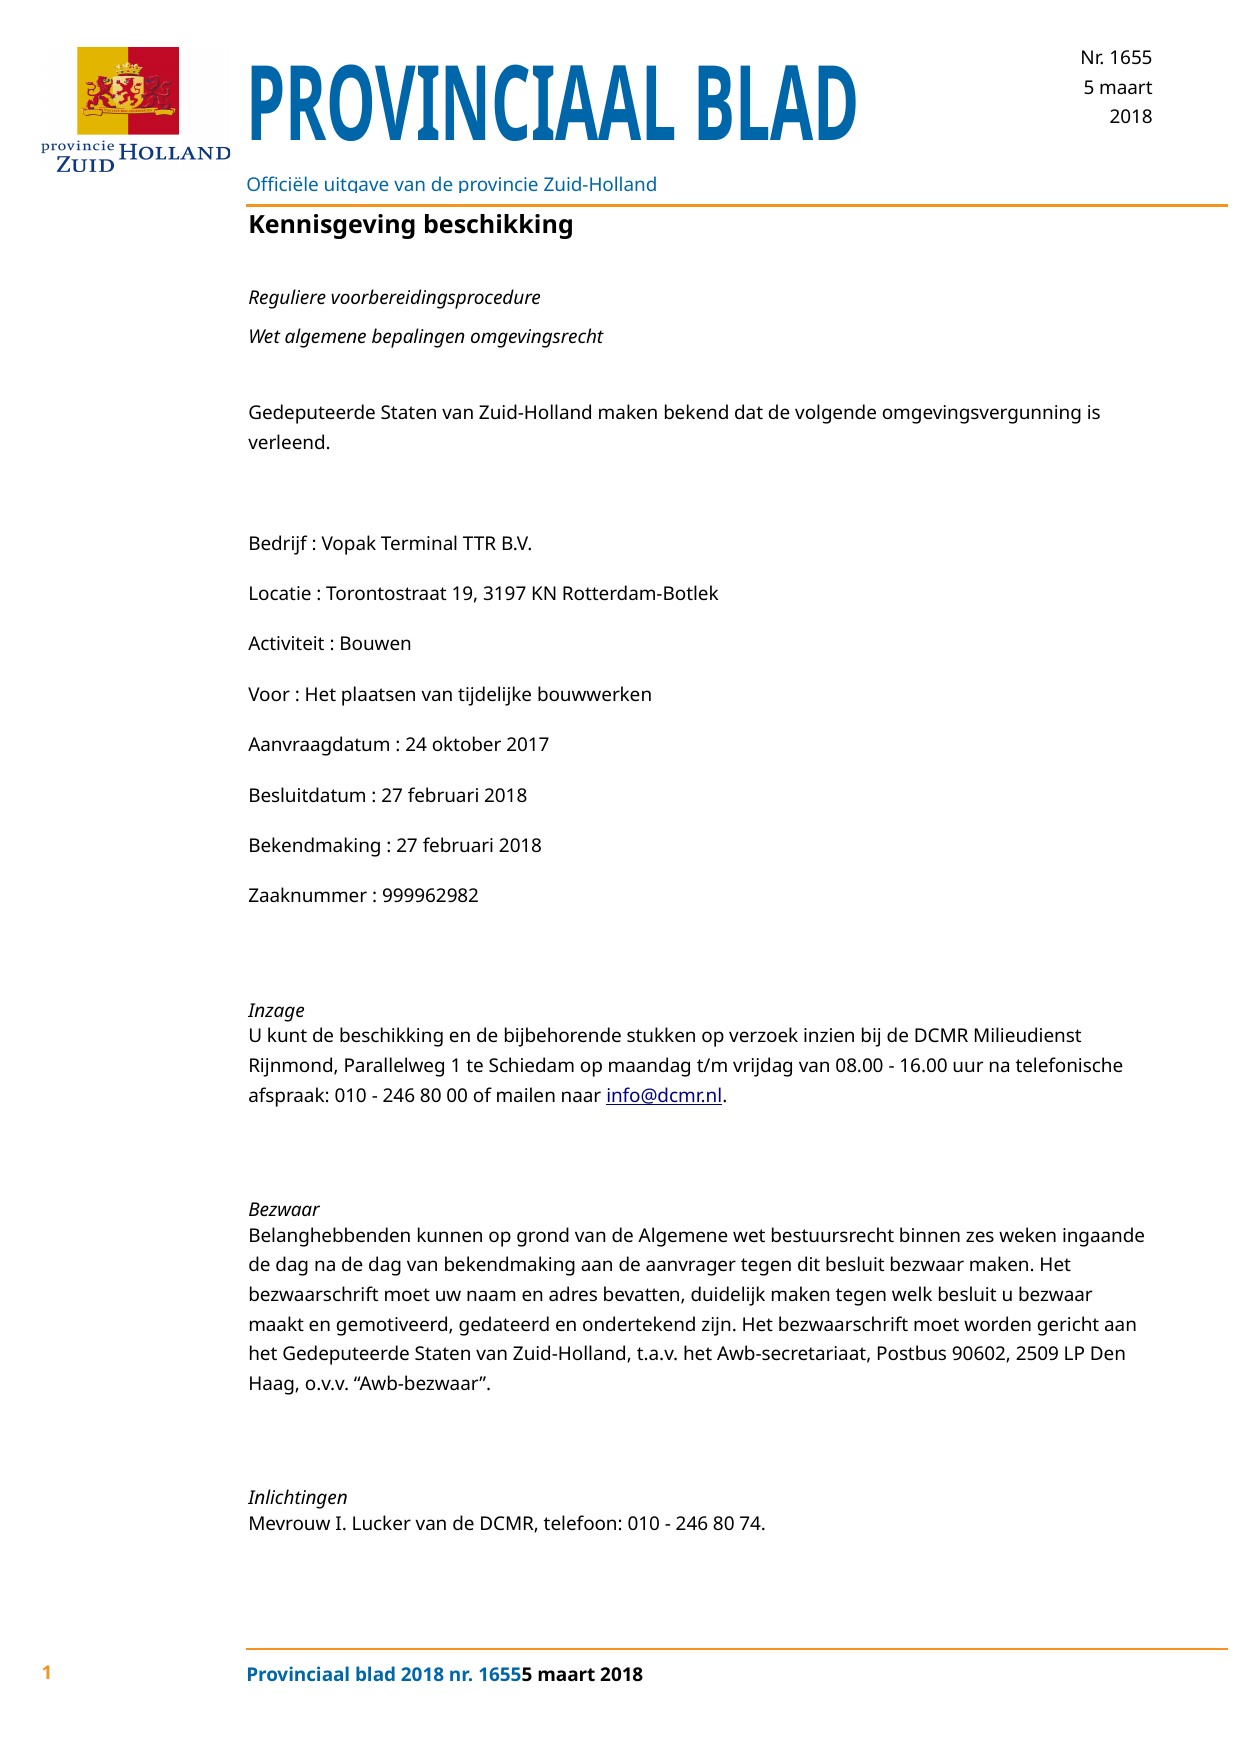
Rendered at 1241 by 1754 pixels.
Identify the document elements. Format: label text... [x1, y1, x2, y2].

text Reguliere voorbereidingsprocedure [248, 284, 1152, 309]
text Gedeputeerde Staten van Zuid-Holland maken bekend dat de volgende omgevingsvergunning is verleend. [248, 399, 1152, 454]
text Besluitdatum : 27 februari 2018 [248, 782, 1152, 807]
text Wet algemene bepalingen omgevingsrecht [248, 323, 1152, 349]
text Bedrijf : Vopak Terminal TTR B.V. [248, 530, 1152, 555]
picture [41, 47, 231, 172]
text Mevrouw I. Lucker van de DCMR, telefoon: 010 - 246 80 74. [248, 1510, 1152, 1536]
text Kennisgeving beschikking [248, 207, 1152, 241]
text U kunt de beschikking en de bijbehorende stukken op verzoek inzien bij de DCMR Milieudienst Rijnmond, Parallelweg 1 te Schiedam op maandag t/m vrijdag van 08.00 - 16.00 uur na telefonische afspraak: 010 - 246 80 00 of mailen naar info@dcmr.nl. [248, 1023, 1152, 1108]
text Aanvraagdatum : 24 oktober 2017 [248, 731, 1152, 757]
text Inzage [248, 997, 1152, 1023]
text Inlichtingen [248, 1484, 1152, 1510]
text Locatie : Torontostraat 19, 3197 KN Rotterdam-Botlek [248, 580, 1152, 606]
text Bezwaar [248, 1196, 1152, 1222]
text Belanghebbenden kunnen op grond van de Algemene wet bestuursrecht binnen zes weken ingaande de dag na de dag van bekendmaking aan de aanvrager tegen dit besluit bezwaar maken. Het bezwaarschrift moet uw naam en adres bevatten, duidelijk maken tegen welk besluit u bezwaar maakt en gemotiveerd, gedateerd en ondertekend zijn. Het bezwaarschrift moet worden gericht aan het Gedeputeerde Staten van Zuid-Holland, t.a.v. het Awb-secretariaat, Postbus 90602, 2509 LP Den Haag, o.v.v. “Awb-bezwaar”. [248, 1222, 1152, 1396]
text Zaaknummer : 999962982 [248, 883, 1152, 908]
text Voor : Het plaatsen van tijdelijke bouwwerken [248, 681, 1152, 707]
text Activiteit : Bouwen [248, 631, 1152, 656]
text Bekendmaking : 27 februari 2018 [248, 832, 1152, 858]
